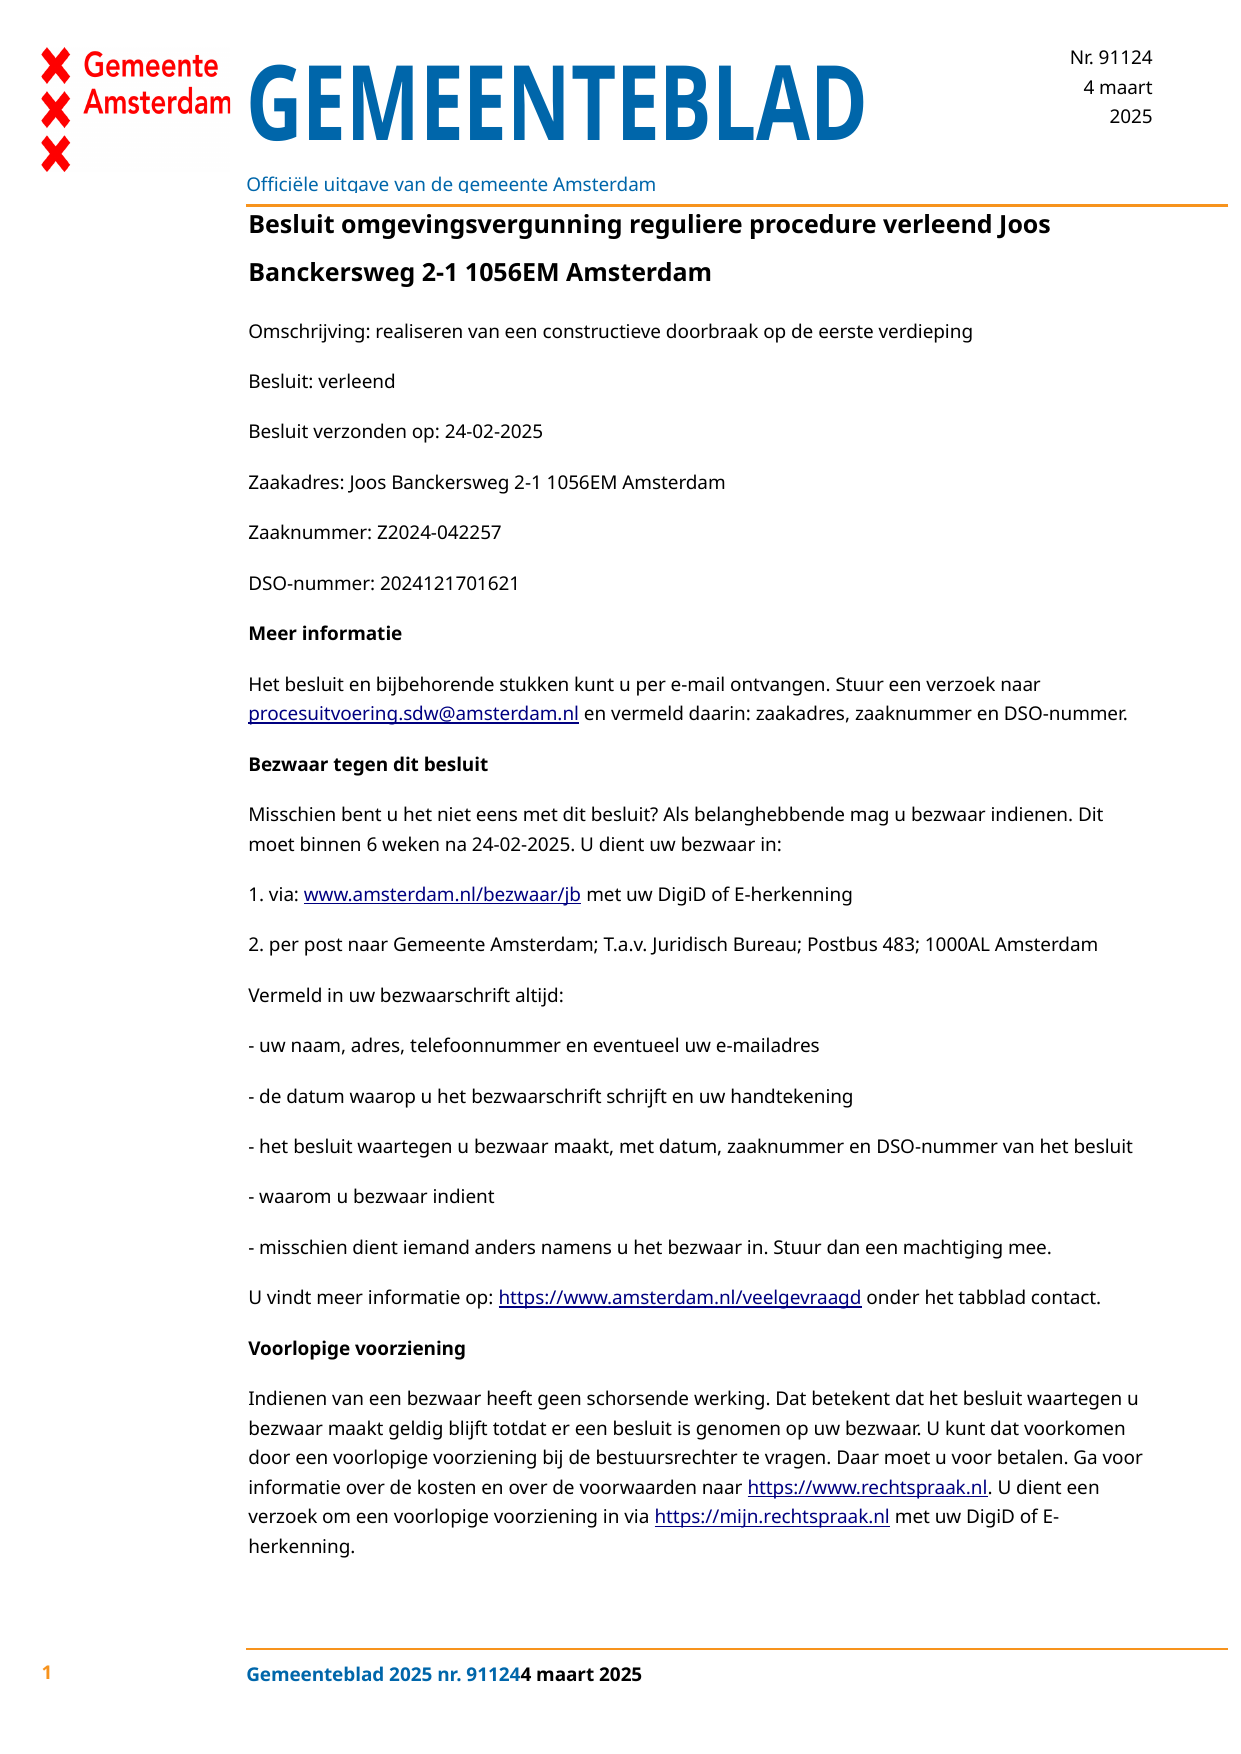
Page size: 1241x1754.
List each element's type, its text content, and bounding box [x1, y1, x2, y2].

text Vermeld in uw bezwaarschrift altijd: [248, 982, 1152, 1008]
picture [41, 47, 231, 172]
text Meer informatie [248, 620, 1152, 646]
text Besluit verzonden op: 24-02-2025 [248, 419, 1152, 444]
text Zaaknummer: Z2024-042257 [248, 519, 1152, 545]
text Besluit: verleend [248, 368, 1152, 394]
text Zaakadres: Joos Banckersweg 2-1 1056EM Amsterdam [248, 469, 1152, 495]
text - misschien dient iemand anders namens u het bezwaar in. Stuur dan een machtiging mee. [248, 1234, 1152, 1260]
text - uw naam, adres, telefoonnummer en eventueel uw e-mailadres [248, 1032, 1152, 1058]
text 1. via: www.amsterdam.nl/bezwaar/jb met uw DigiD of E-herkenning [248, 881, 1152, 907]
text U vindt meer informatie op: https://www.amsterdam.nl/veelgevraagd onder het tabblad contact. [248, 1284, 1152, 1310]
text Omschrijving: realiseren van een constructieve doorbraak op de eerste verdieping [248, 318, 1152, 344]
text DSO-nummer: 2024121701621 [248, 570, 1152, 596]
text - waarom u bezwaar indient [248, 1184, 1152, 1209]
text Bezwaar tegen dit besluit [248, 751, 1152, 777]
text Het besluit en bijbehorende stukken kunt u per e-mail ontvangen. Stuur een verzoek naar procesuitvoering.sdw@amsterdam.nl en vermeld daarin: zaakadres, zaaknummer en DSO-nummer. [248, 671, 1152, 726]
text Indienen van een bezwaar heeft geen schorsende werking. Dat betekent dat het besluit waartegen u bezwaar maakt geldig blijft totdat er een besluit is genomen op uw bezwaar. U kunt dat voorkomen door een voorlopige voorziening bij de bestuursrechter te vragen. Daar moet u voor betalen. Ga voor informatie over de kosten en over de voorwaarden naar https://www.rechtspraak.nl. U dient een verzoek om een voorlopige voorziening in via https://mijn.rechtspraak.nl met uw DigiD of E-herkenning. [248, 1385, 1152, 1559]
text Voorlopige voorziening [248, 1335, 1152, 1361]
text - de datum waarop u het bezwaarschrift schrijft en uw handtekening [248, 1083, 1152, 1109]
text Besluit omgevingsvergunning reguliere procedure verleend Joos Banckersweg 2-1 1056EM Amsterdam [248, 207, 1152, 288]
text - het besluit waartegen u bezwaar maakt, met datum, zaaknummer en DSO-nummer van het besluit [248, 1133, 1152, 1159]
text Misschien bent u het niet eens met dit besluit? Als belanghebbende mag u bezwaar indienen. Dit moet binnen 6 weken na 24-02-2025. U dient uw bezwaar in: [248, 801, 1152, 857]
text 2. per post naar Gemeente Amsterdam; T.a.v. Juridisch Bureau; Postbus 483; 1000AL Amsterdam [248, 932, 1152, 957]
